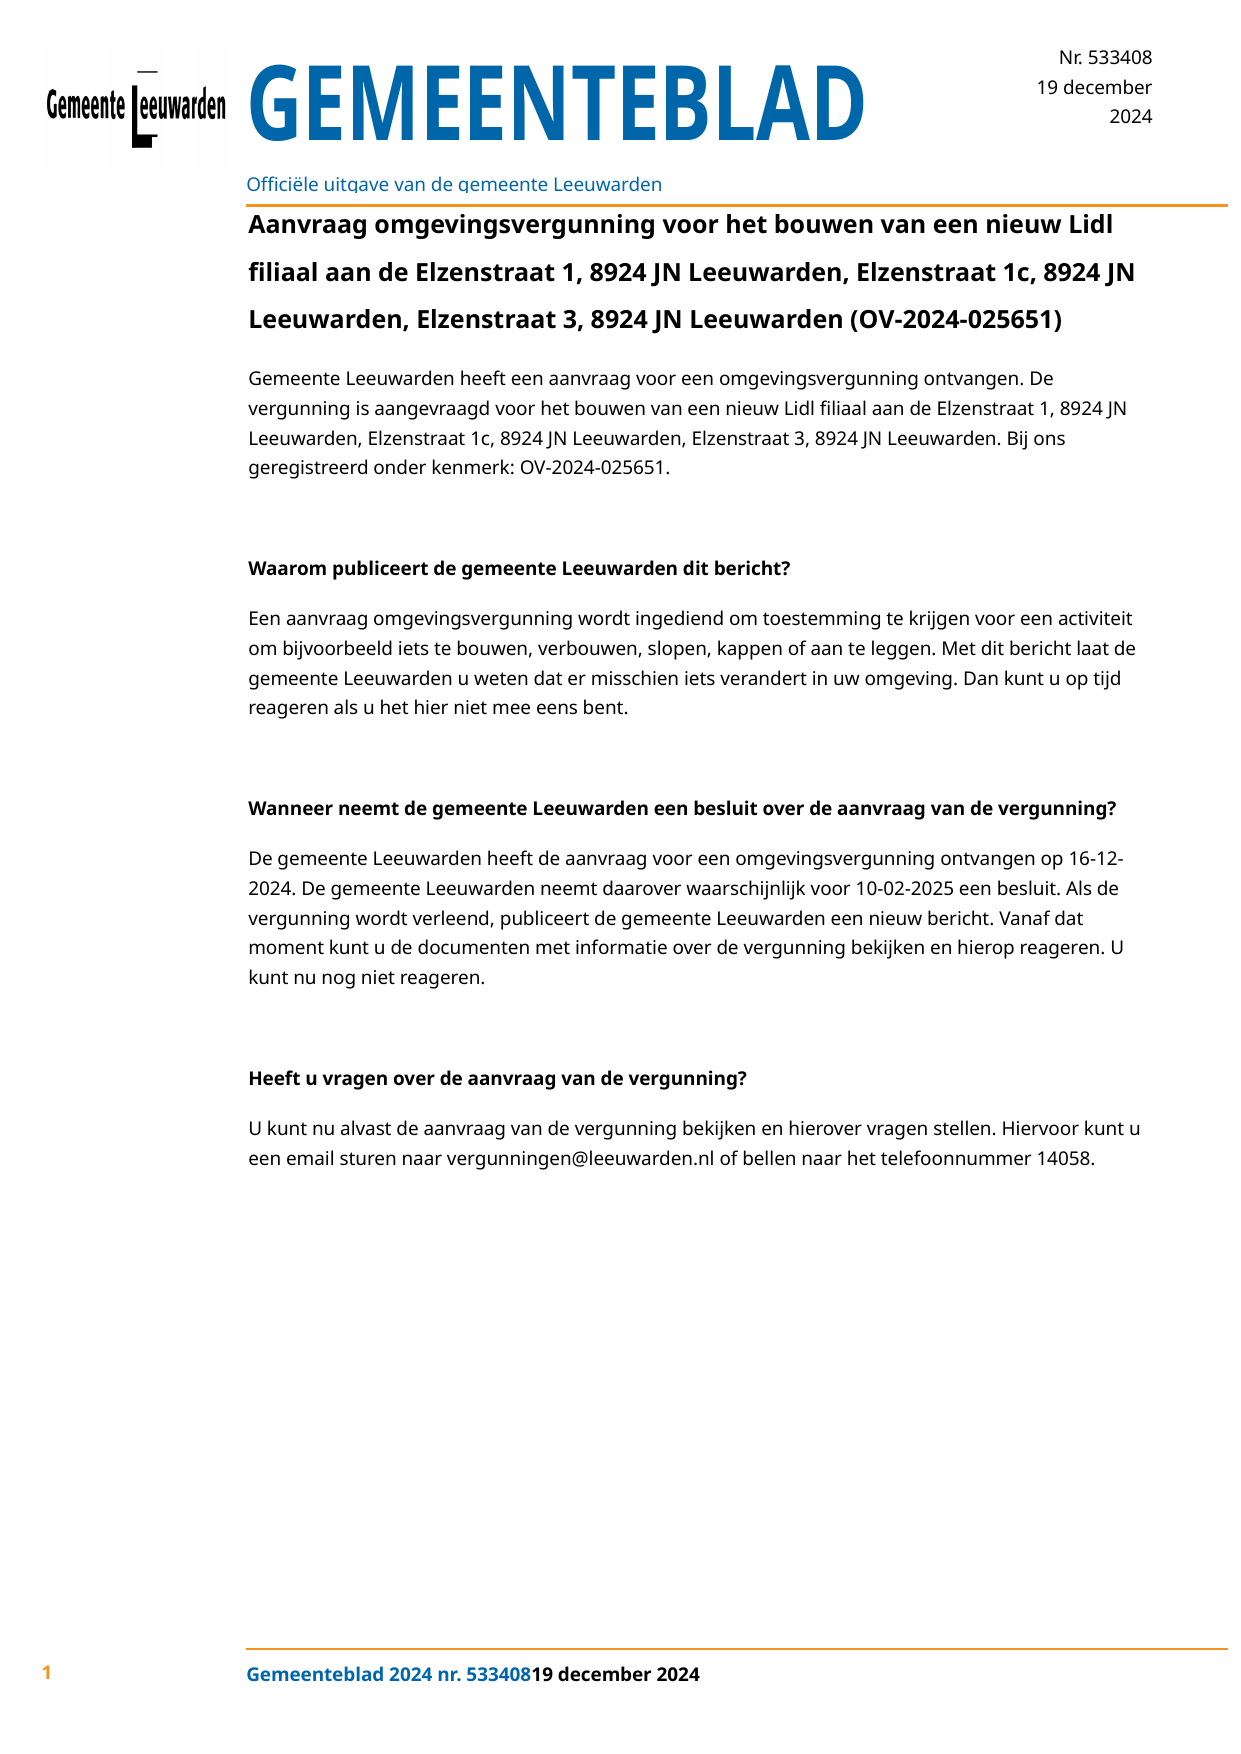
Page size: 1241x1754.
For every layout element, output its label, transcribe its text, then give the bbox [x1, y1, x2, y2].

text Gemeente Leeuwarden heeft een aanvraag voor een omgevingsvergunning ontvangen. De vergunning is aangevraagd voor het bouwen van een nieuw Lidl filiaal aan de Elzenstraat 1, 8924 JN Leeuwarden, Elzenstraat 1c, 8924 JN Leeuwarden, Elzenstraat 3, 8924 JN Leeuwarden. Bij ons geregistreerd onder kenmerk: OV-2024-025651. [248, 366, 1152, 480]
text De gemeente Leeuwarden heeft de aanvraag voor een omgevingsvergunning ontvangen op 16-12-2024. De gemeente Leeuwarden neemt daarover waarschijnlijk voor 10-02-2025 een besluit. Als de vergunning wordt verleend, publiceert de gemeente Leeuwarden een nieuw bericht. Vanaf dat moment kunt u de documenten met informatie over de vergunning bekijken en hierop reageren. U kunt nu nog niet reageren. [248, 846, 1152, 989]
text Aanvraag omgevingsvergunning voor het bouwen van een nieuw Lidl filiaal aan de Elzenstraat 1, 8924 JN Leeuwarden, Elzenstraat 1c, 8924 JN Leeuwarden, Elzenstraat 3, 8924 JN Leeuwarden (OV-2024-025651) [248, 207, 1152, 336]
text Heeft u vragen over de aanvraag van de vergunning? [248, 1065, 1152, 1090]
text Wanneer neemt de gemeente Leeuwarden een besluit over de aanvraag van de vergunning? [248, 795, 1152, 821]
text U kunt nu alvast de aanvraag van de vergunning bekijken en hierover vragen stellen. Hiervoor kunt u een email sturen naar vergunningen@leeuwarden.nl of bellen naar het telefoonnummer 14058. [248, 1115, 1152, 1170]
picture [41, 47, 231, 172]
text Een aanvraag omgevingsvergunning wordt ingediend om toestemming te krijgen voor een activiteit om bijvoorbeeld iets te bouwen, verbouwen, slopen, kappen of aan te leggen. Met dit bericht laat de gemeente Leeuwarden u weten dat er misschien iets verandert in uw omgeving. Dan kunt u op tijd reageren als u het hier niet mee eens bent. [248, 606, 1152, 720]
text Waarom publiceert de gemeente Leeuwarden dit bericht? [248, 555, 1152, 581]
